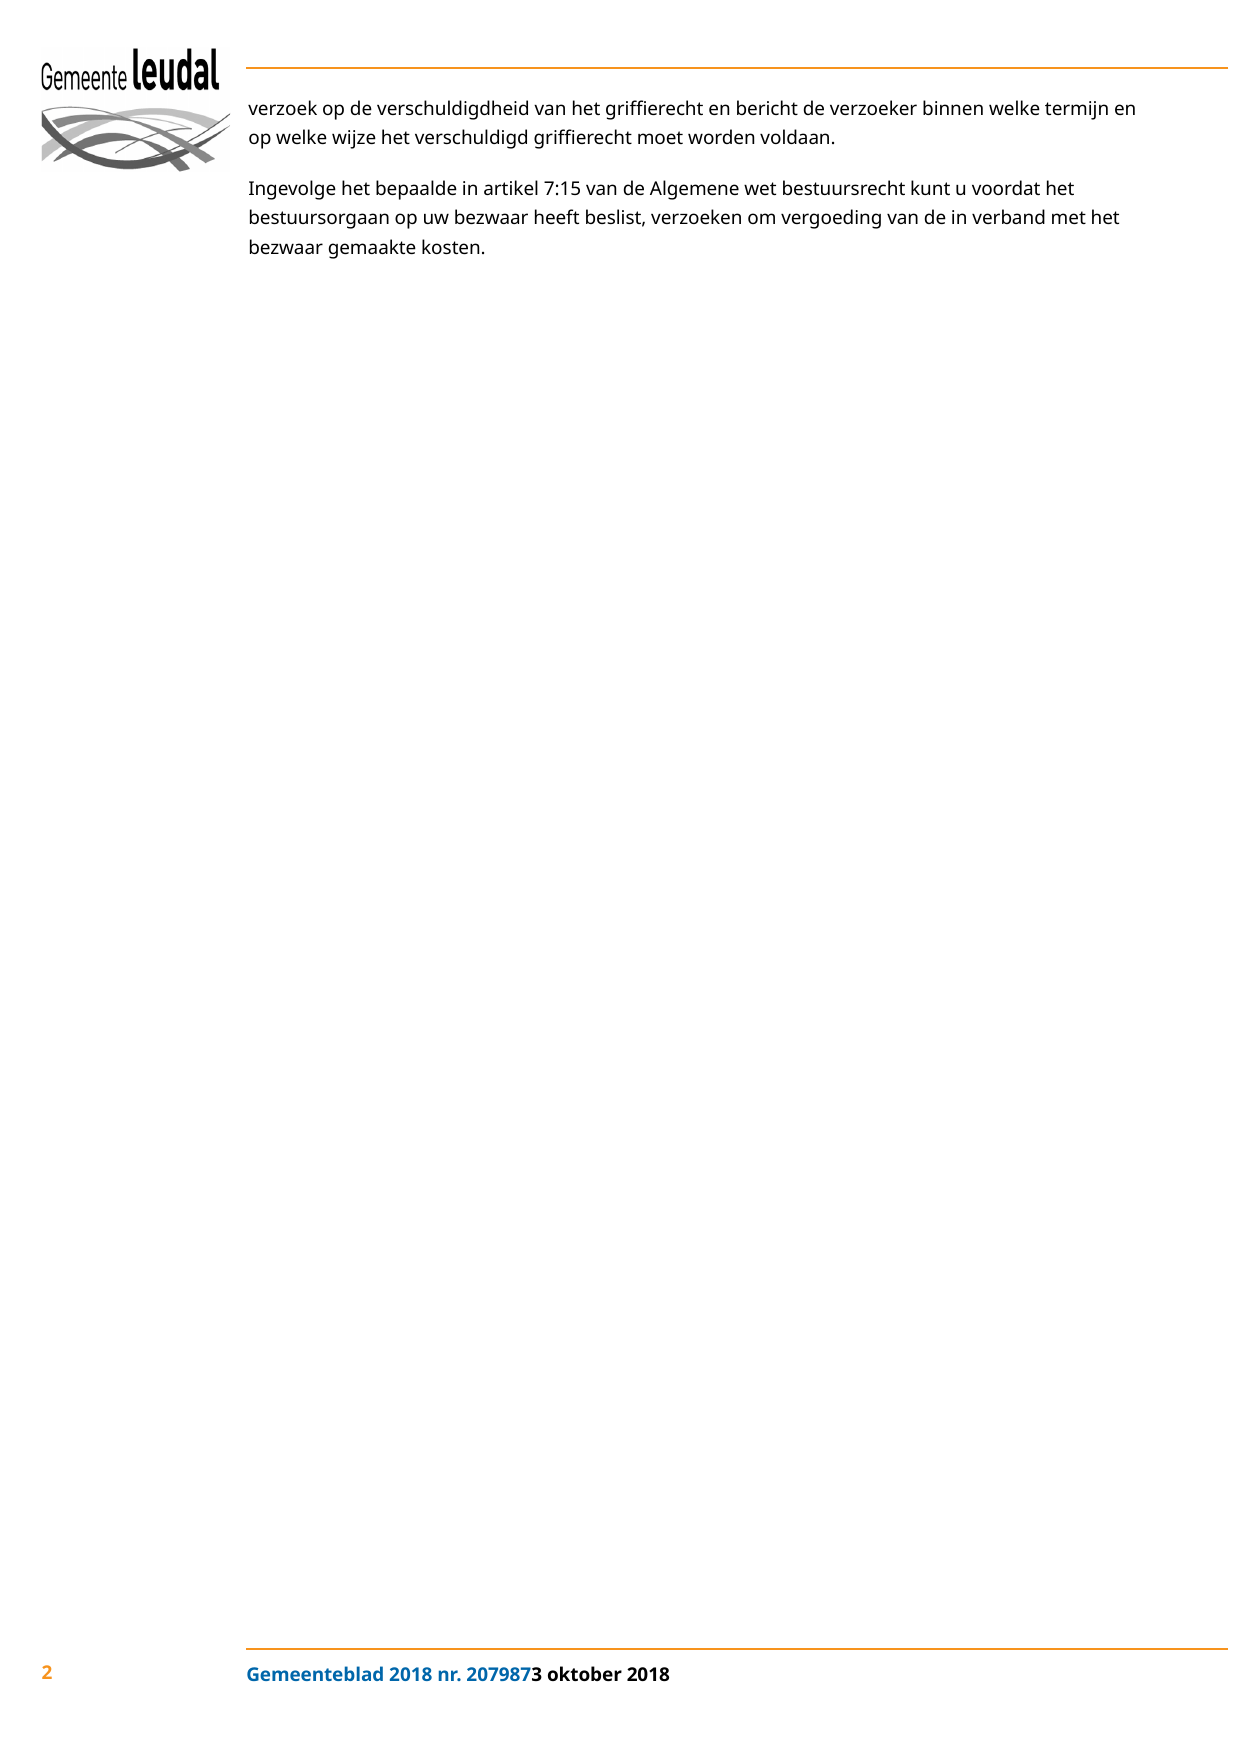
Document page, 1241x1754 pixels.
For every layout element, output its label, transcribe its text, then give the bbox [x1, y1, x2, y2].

text Ingevolge het bepaalde in artikel 7:15 van de Algemene wet bestuursrecht kunt u voordat het bestuursorgaan op uw bezwaar heeft beslist, verzoeken om vergoeding van de in verband met het bezwaar gemaakte kosten. [248, 175, 1152, 260]
text verzoek op de verschuldigdheid van het griffierecht en bericht de verzoeker binnen welke termijn en op welke wijze het verschuldigd griffierecht moet worden voldaan. [248, 95, 1152, 150]
picture [41, 47, 231, 172]
